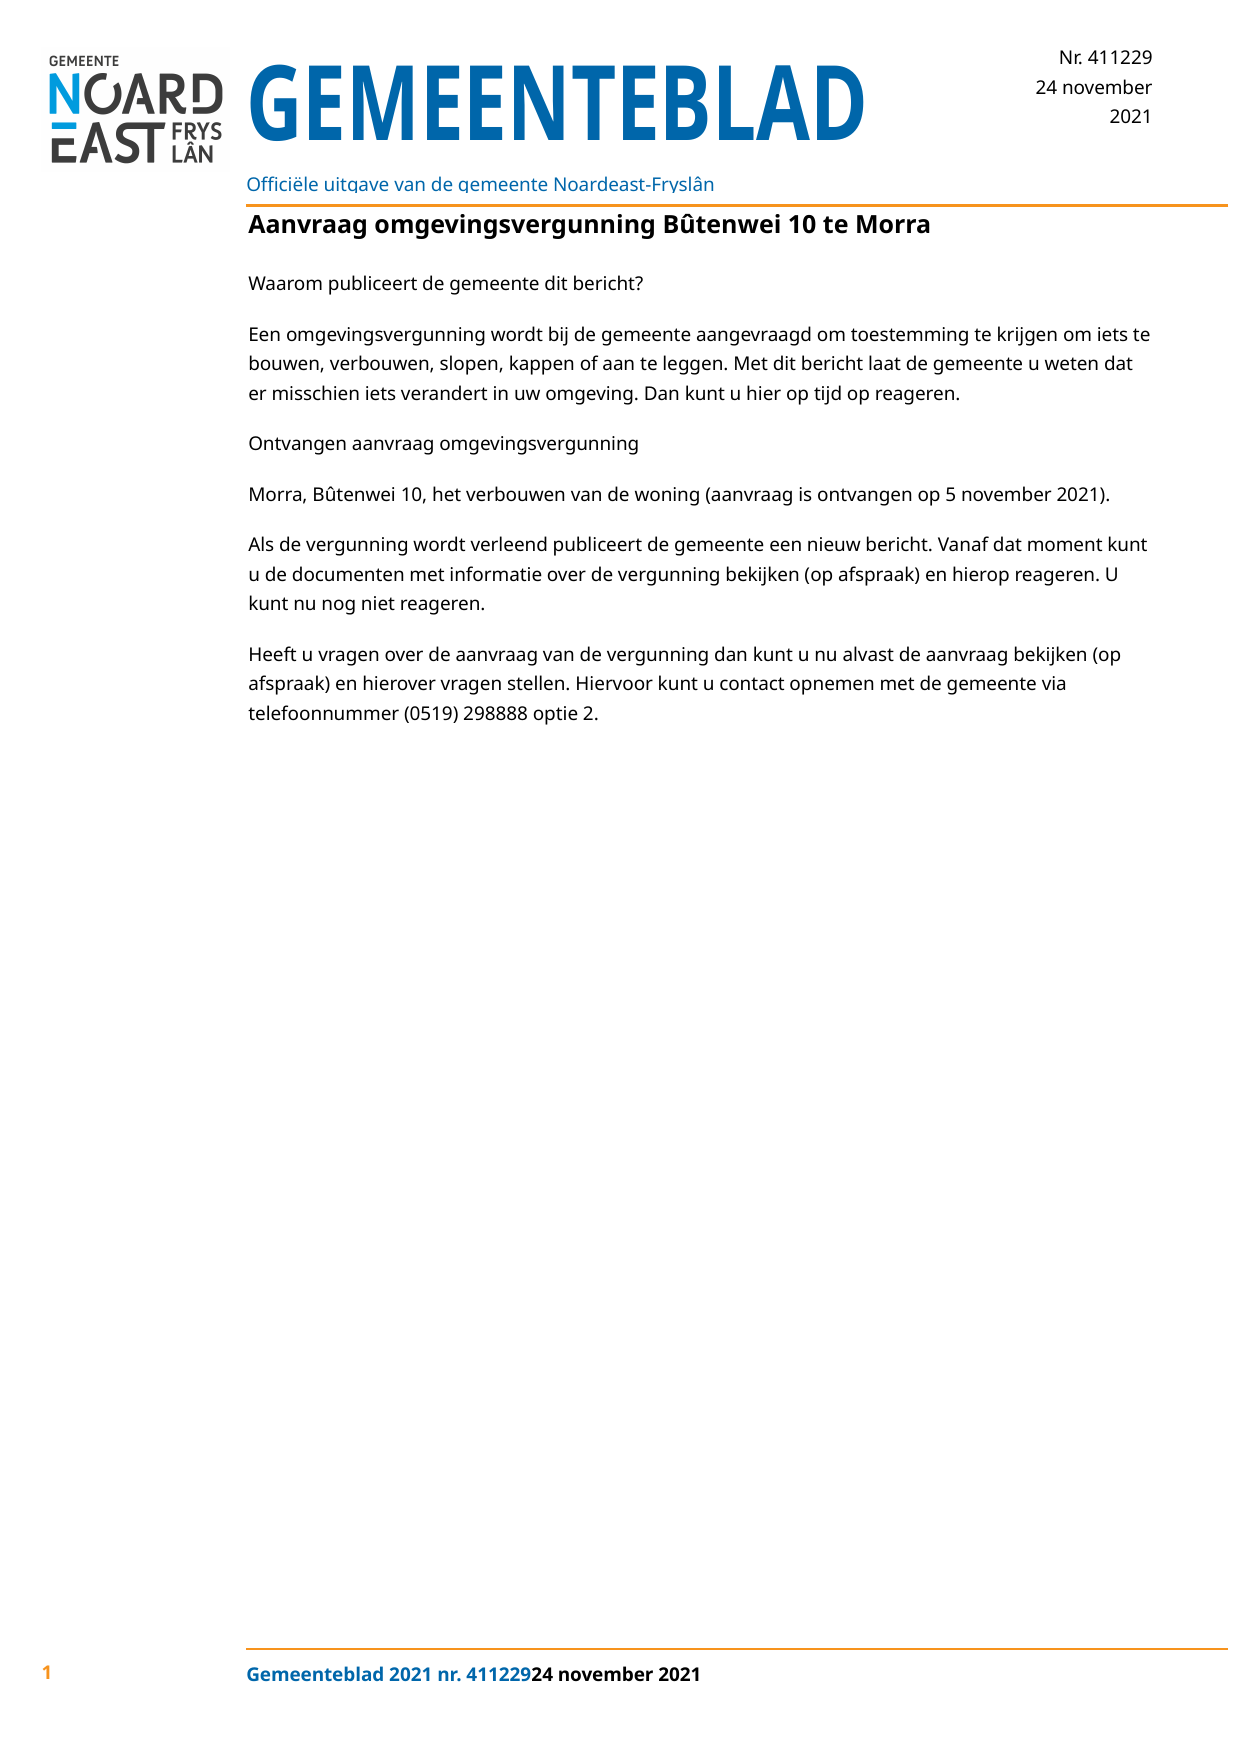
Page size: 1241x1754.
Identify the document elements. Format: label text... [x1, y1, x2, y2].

text Ontvangen aanvraag omgevingsvergunning [248, 430, 1152, 456]
text Waarom publiceert de gemeente dit bericht? [248, 270, 1152, 296]
text Aanvraag omgevingsvergunning Bûtenwei 10 te Morra [248, 207, 1152, 241]
text Heeft u vragen over de aanvraag van de vergunning dan kunt u nu alvast de aanvraag bekijken (op afspraak) en hierover vragen stellen. Hiervoor kunt u contact opnemen met de gemeente via telefoonnummer (0519) 298888 optie 2. [248, 641, 1152, 726]
text Een omgevingsvergunning wordt bij de gemeente aangevraagd om toestemming te krijgen om iets te bouwen, verbouwen, slopen, kappen of aan te leggen. Met dit bericht laat de gemeente u weten dat er misschien iets verandert in uw omgeving. Dan kunt u hier op tijd op reageren. [248, 321, 1152, 406]
text Als de vergunning wordt verleend publiceert de gemeente een nieuw bericht. Vanaf dat moment kunt u de documenten met informatie over de vergunning bekijken (op afspraak) en hierop reageren. U kunt nu nog niet reageren. [248, 531, 1152, 616]
picture [41, 47, 231, 172]
text Morra, Bûtenwei 10, het verbouwen van de woning (aanvraag is ontvangen op 5 november 2021). [248, 481, 1152, 506]
